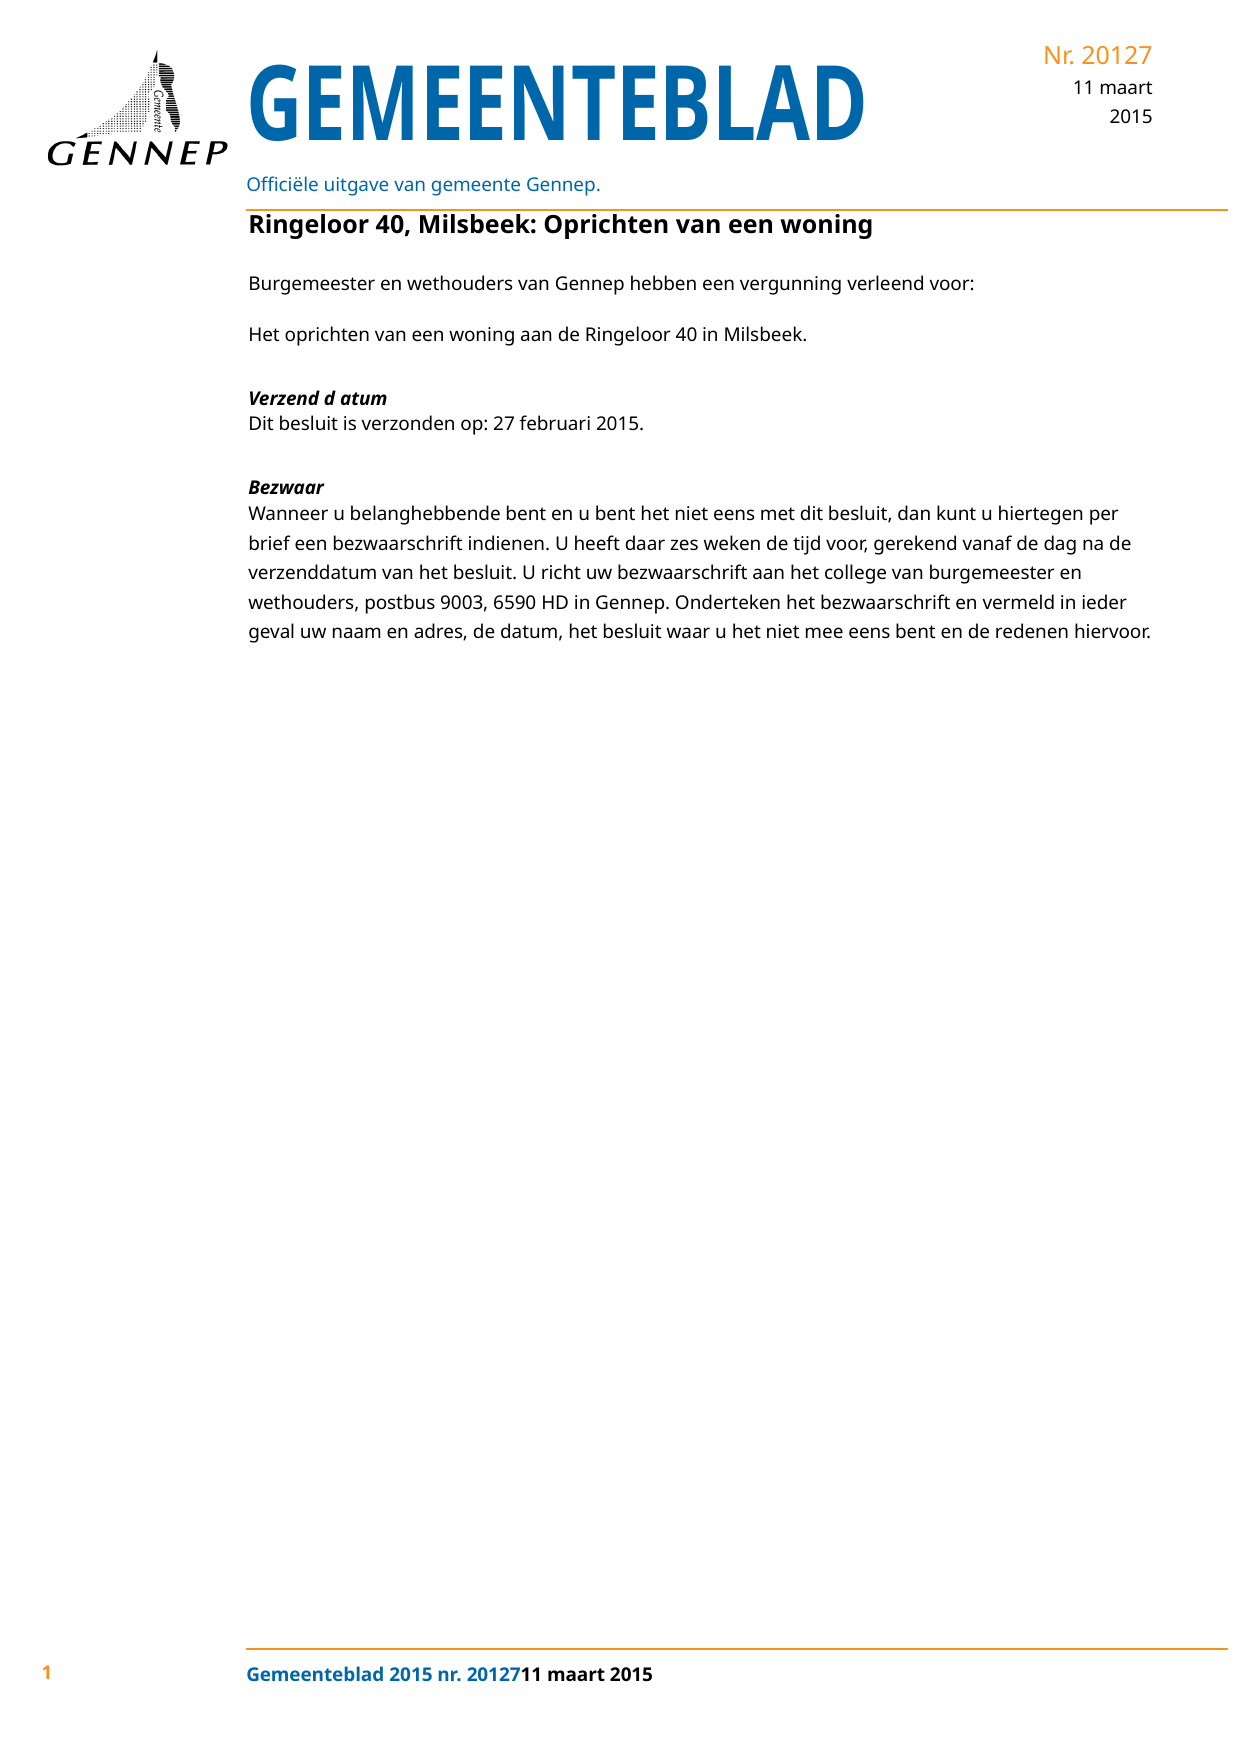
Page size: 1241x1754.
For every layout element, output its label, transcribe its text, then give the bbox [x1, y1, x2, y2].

text Bezwaar [248, 474, 1152, 500]
text Ringeloor 40, Milsbeek: Oprichten van een woning [248, 211, 1152, 241]
text Verzend d atum [248, 385, 1152, 410]
picture [41, 47, 231, 172]
text Wanneer u belanghebbende bent en u bent het niet eens met dit besluit, dan kunt u hiertegen per brief een bezwaarschrift indienen. U heeft daar zes weken de tijd voor, gerekend vanaf de dag na de verzenddatum van het besluit. U richt uw bezwaarschrift aan het college van burgemeester en wethouders, postbus 9003, 6590 HD in Gennep. Onderteken het bezwaarschrift en vermeld in ieder geval uw naam en adres, de datum, het besluit waar u het niet mee eens bent en de redenen hiervoor. [248, 500, 1152, 644]
text Burgemeester en wethouders van Gennep hebben een vergunning verleend voor: [248, 270, 1152, 296]
text Het oprichten van een woning aan de Ringeloor 40 in Milsbeek. [248, 321, 1152, 346]
text Dit besluit is verzonden op: 27 februari 2015. [248, 410, 1152, 436]
